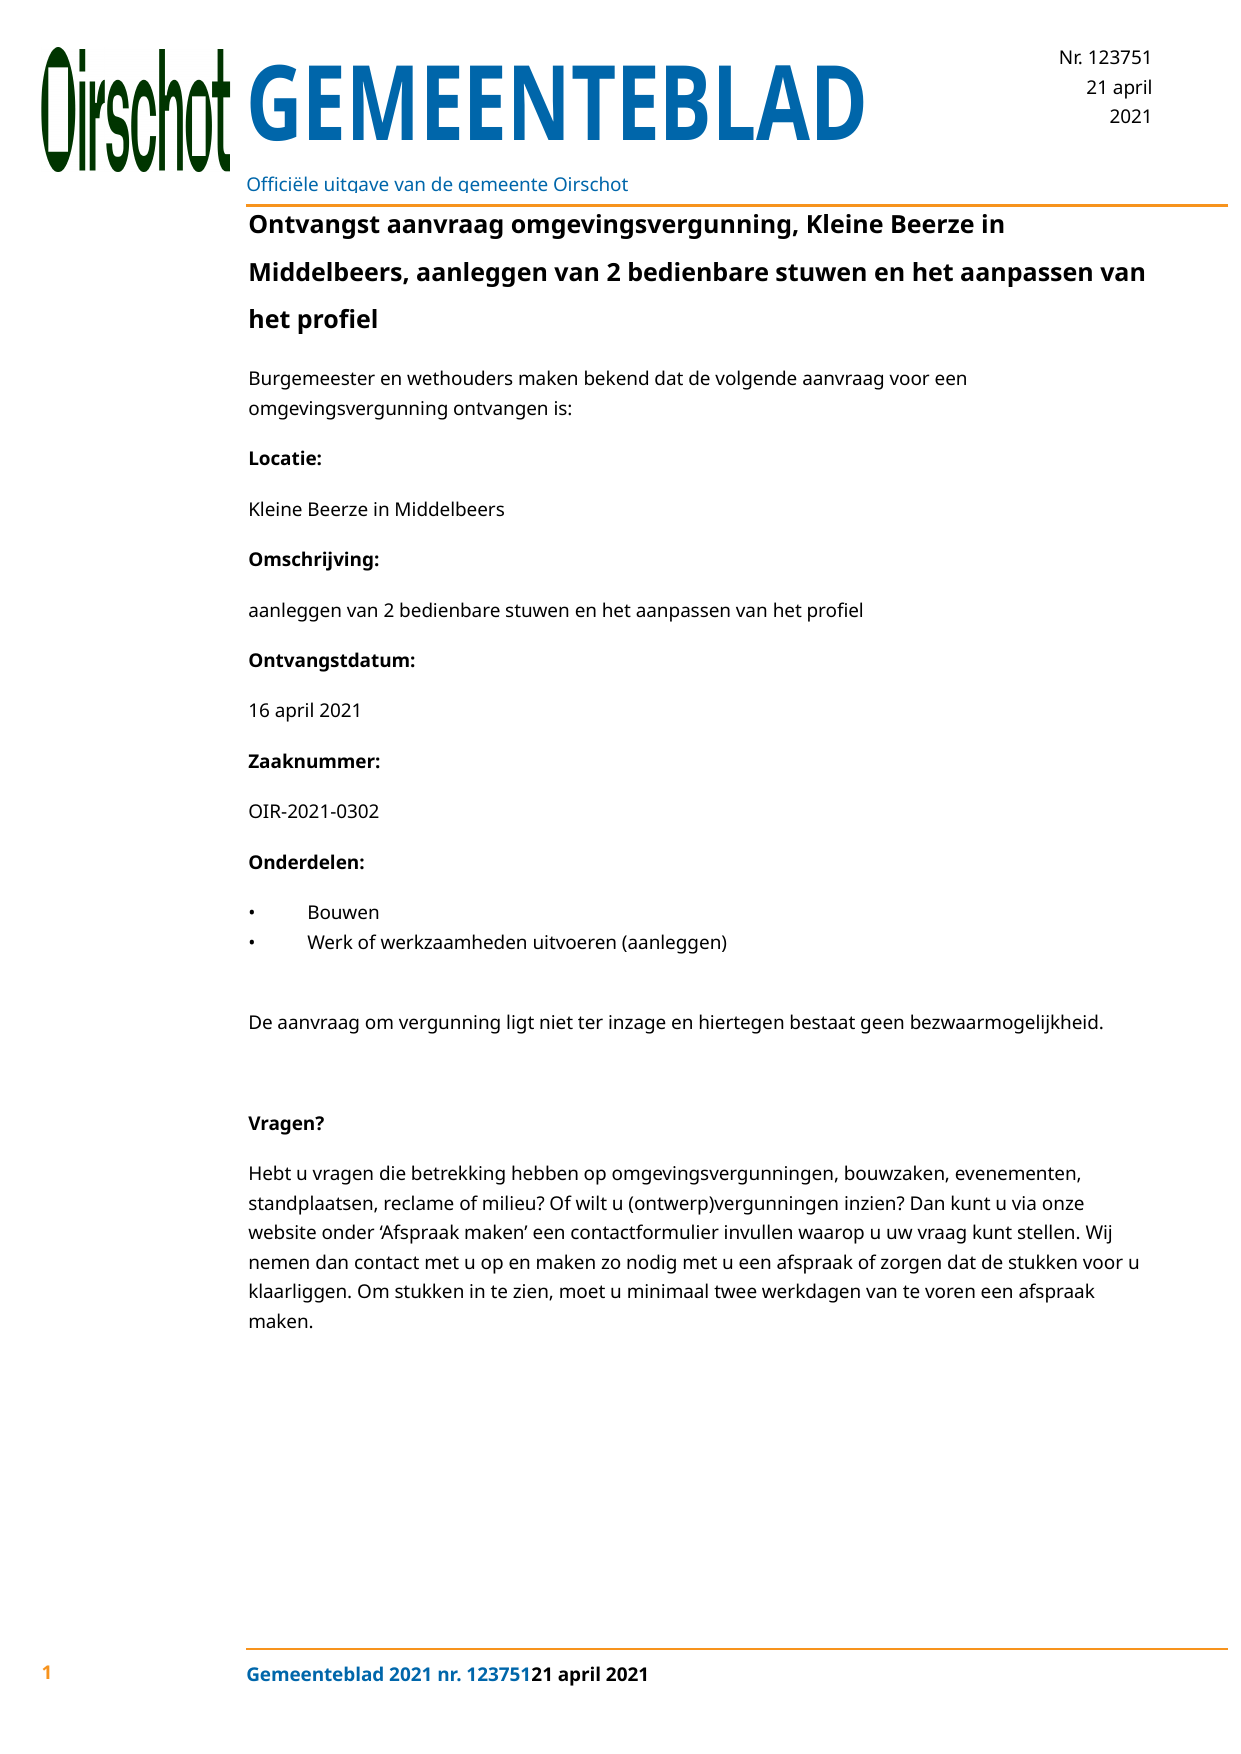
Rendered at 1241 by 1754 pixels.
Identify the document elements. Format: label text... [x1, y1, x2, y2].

text Kleine Beerze in Middelbeers [248, 496, 1152, 522]
picture [41, 47, 231, 172]
text Ontvangstdatum: [248, 647, 1152, 673]
list Bouwen [248, 899, 1152, 925]
text Burgemeester en wethouders maken bekend dat de volgende aanvraag voor een omgevingsvergunning ontvangen is: [248, 366, 1152, 421]
text Hebt u vragen die betrekking hebben op omgevingsvergunningen, bouwzaken, evenementen, standplaatsen, reclame of milieu? Of wilt u (ontwerp)vergunningen inzien? Dan kunt u via onze website onder ‘Afspraak maken’ een contactformulier invullen waarop u uw vraag kunt stellen. Wij nemen dan contact met u op en maken zo nodig met u een afspraak of zorgen dat de stukken voor u klaarliggen. Om stukken in te zien, moet u minimaal twee werkdagen van te voren een afspraak maken. [248, 1160, 1152, 1334]
text Onderdelen: [248, 849, 1152, 874]
text Zaaknummer: [248, 748, 1152, 774]
text 16 april 2021 [248, 698, 1152, 723]
list Werk of werkzaamheden uitvoeren (aanleggen) [248, 929, 1152, 954]
text aanleggen van 2 bedienbare stuwen en het aanpassen van het profiel [248, 597, 1152, 622]
text Ontvangst aanvraag omgevingsvergunning, Kleine Beerze in Middelbeers, aanleggen van 2 bedienbare stuwen en het aanpassen van het profiel [248, 207, 1152, 336]
text Omschrijving: [248, 546, 1152, 572]
text Locatie: [248, 446, 1152, 471]
text Vragen? [248, 1110, 1152, 1135]
text De aanvraag om vergunning ligt niet ter inzage en hiertegen bestaat geen bezwaarmogelijkheid. [248, 1009, 1152, 1034]
text OIR-2021-0302 [248, 798, 1152, 824]
